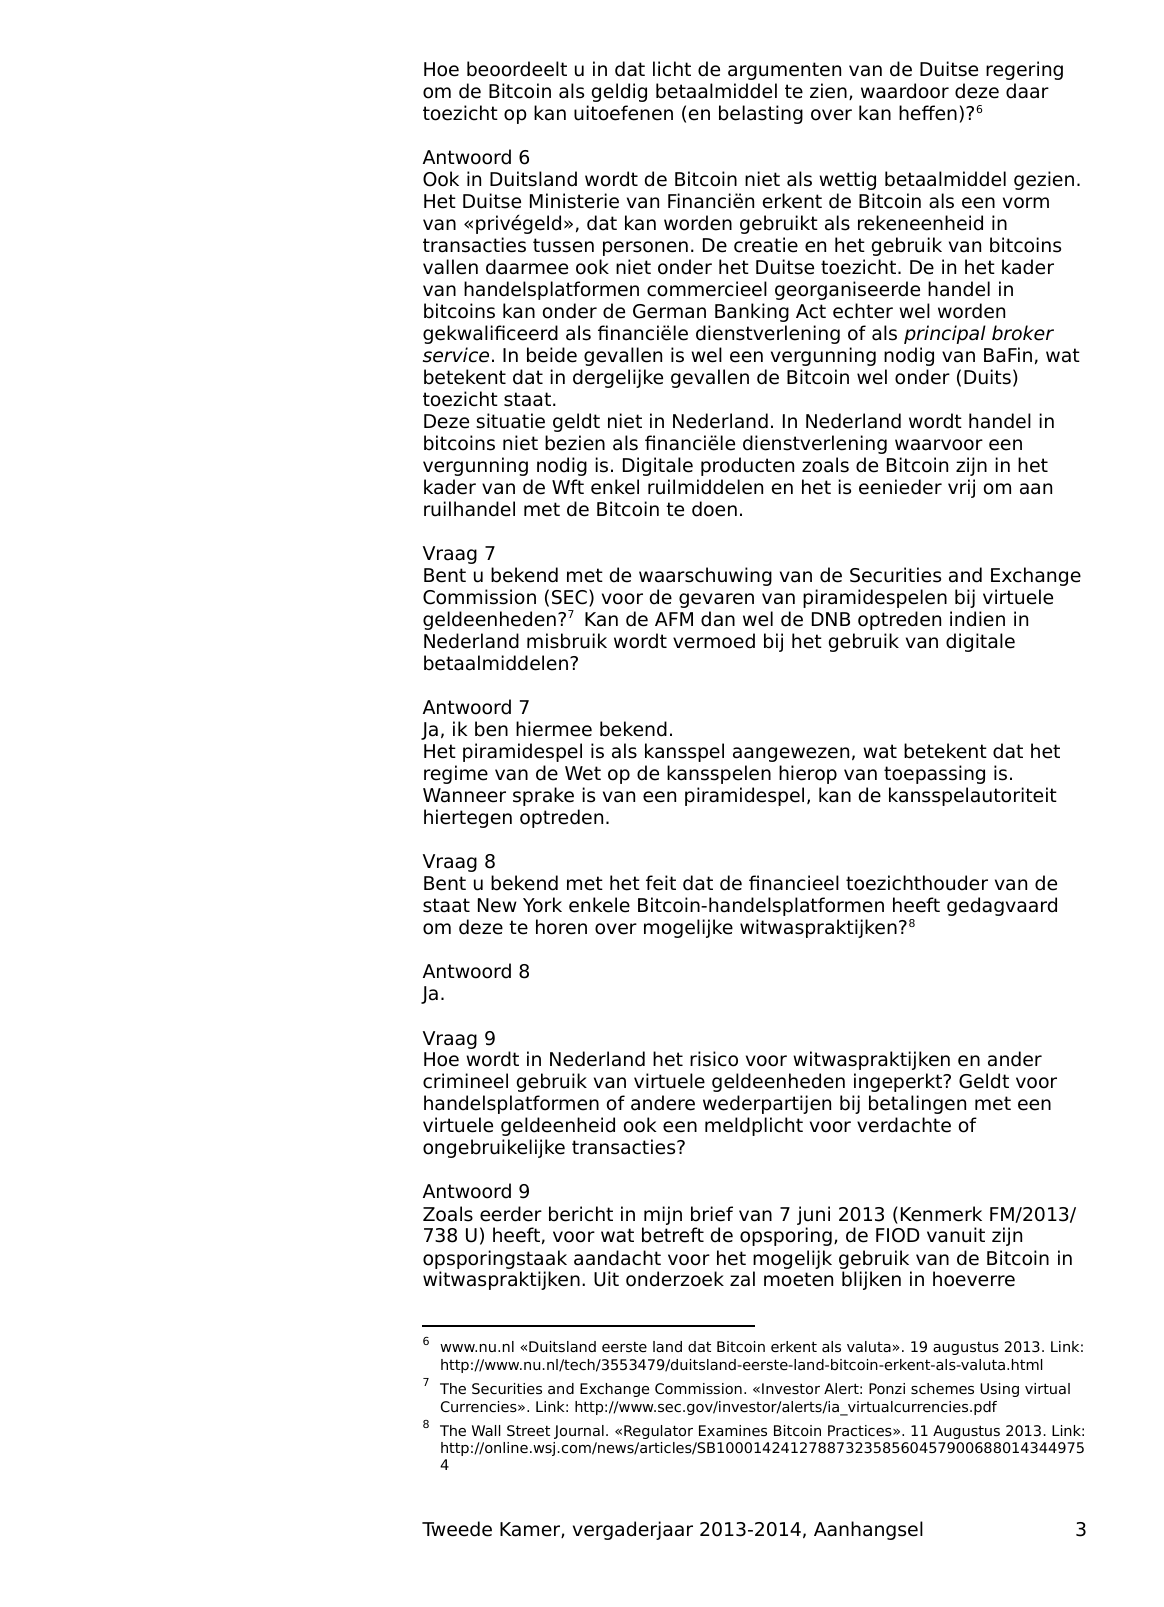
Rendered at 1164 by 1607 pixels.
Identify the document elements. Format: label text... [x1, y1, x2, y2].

text Antwoord 6 [422, 147, 1087, 169]
text Ook in Duitsland wordt de Bitcoin niet als wettig betaalmiddel gezien. Het Duitse Ministerie van Financiën erkent de Bitcoin als een vorm van «privégeld», dat kan worden gebruikt als rekeneenheid in transacties tussen personen. De creatie en het gebruik van bitcoins vallen daarmee ook niet onder het Duitse toezicht. De in het kader van handelsplatformen commercieel georganiseerde handel in bitcoins kan onder de German Banking Act echter wel worden gekwalificeerd als financiële dienstverlening of als principal broker service. In beide gevallen is wel een vergunning nodig van BaFin, wat betekent dat in dergelijke gevallen de Bitcoin wel onder (Duits) toezicht staat. [422, 169, 1087, 411]
text The Securities and Exchange Commission. «Investor Alert: Ponzi schemes Using virtual Currencies». Link: http://www.sec.gov/investor/alerts/ia_virtualcurrencies.pdf [422, 1377, 1087, 1416]
text Zoals eerder bericht in mijn brief van 7 juni 2013 (Kenmerk FM/2013/ 738 U) heeft, voor wat betreft de opsporing, de FIOD vanuit zijn opsporingstaak aandacht voor het mogelijk gebruik van de Bitcoin in witwaspraktijken. Uit onderzoek zal moeten blijken in hoeverre [422, 1203, 1087, 1291]
text Deze situatie geldt niet in Nederland. In Nederland wordt handel in bitcoins niet bezien als financiële dienstverlening waarvoor een vergunning nodig is. Digitale producten zoals de Bitcoin zijn in het kader van de Wft enkel ruilmiddelen en het is eenieder vrij om aan ruilhandel met de Bitcoin te doen. [422, 411, 1087, 521]
text Het piramidespel is als kansspel aangewezen, wat betekent dat het regime van de Wet op de kansspelen hierop van toepassing is. Wanneer sprake is van een piramidespel, kan de kansspelautoriteit hiertegen optreden. [422, 741, 1087, 829]
text The Wall Street Journal. «Regulator Examines Bitcoin Practices». 11 Augustus 2013. Link: http://online.wsj.com/news/articles/SB10001424127887323585604579006880143449754 [422, 1418, 1087, 1474]
text Vraag 8 [422, 851, 1087, 873]
text Ja, ik ben hiermee bekend. [422, 719, 1087, 741]
text Hoe wordt in Nederland het risico voor witwaspraktijken en ander crimineel gebruik van virtuele geldeenheden ingeperkt? Geldt voor handelsplatformen of andere wederpartijen bij betalingen met een virtuele geldeenheid ook een meldplicht voor verdachte of ongebruikelijke transacties? [422, 1049, 1087, 1159]
text Bent u bekend met het feit dat de financieel toezichthouder van de staat New York enkele Bitcoin-handelsplatformen heeft gedagvaard om deze te horen over mogelijke witwaspraktijken? [422, 873, 1087, 939]
text Hoe beoordeelt u in dat licht de argumenten van de Duitse regering om de Bitcoin als geldig betaalmiddel te zien, waardoor deze daar toezicht op kan uitoefenen (en belasting over kan heffen)? [422, 59, 1087, 125]
text Antwoord 9 [422, 1181, 1087, 1203]
text Vraag 7 [422, 543, 1087, 565]
text Antwoord 8 [422, 961, 1087, 983]
text Ja. [422, 983, 1087, 1005]
text Antwoord 7 [422, 697, 1087, 719]
text Vraag 9 [422, 1027, 1087, 1049]
text www.nu.nl «Duitsland eerste land dat Bitcoin erkent als valuta». 19 augustus 2013. Link: http://www.nu.nl/tech/3553479/duitsland-eerste-land-bitcoin-erkent-als-valuta.html [422, 1335, 1087, 1374]
text Bent u bekend met de waarschuwing van de Securities and Exchange Commission (SEC) voor de gevaren van piramidespelen bij virtuele geldeenheden? Kan de AFM dan wel de DNB optreden indien in Nederland misbruik wordt vermoed bij het gebruik van digitale betaalmiddelen? [422, 565, 1087, 675]
